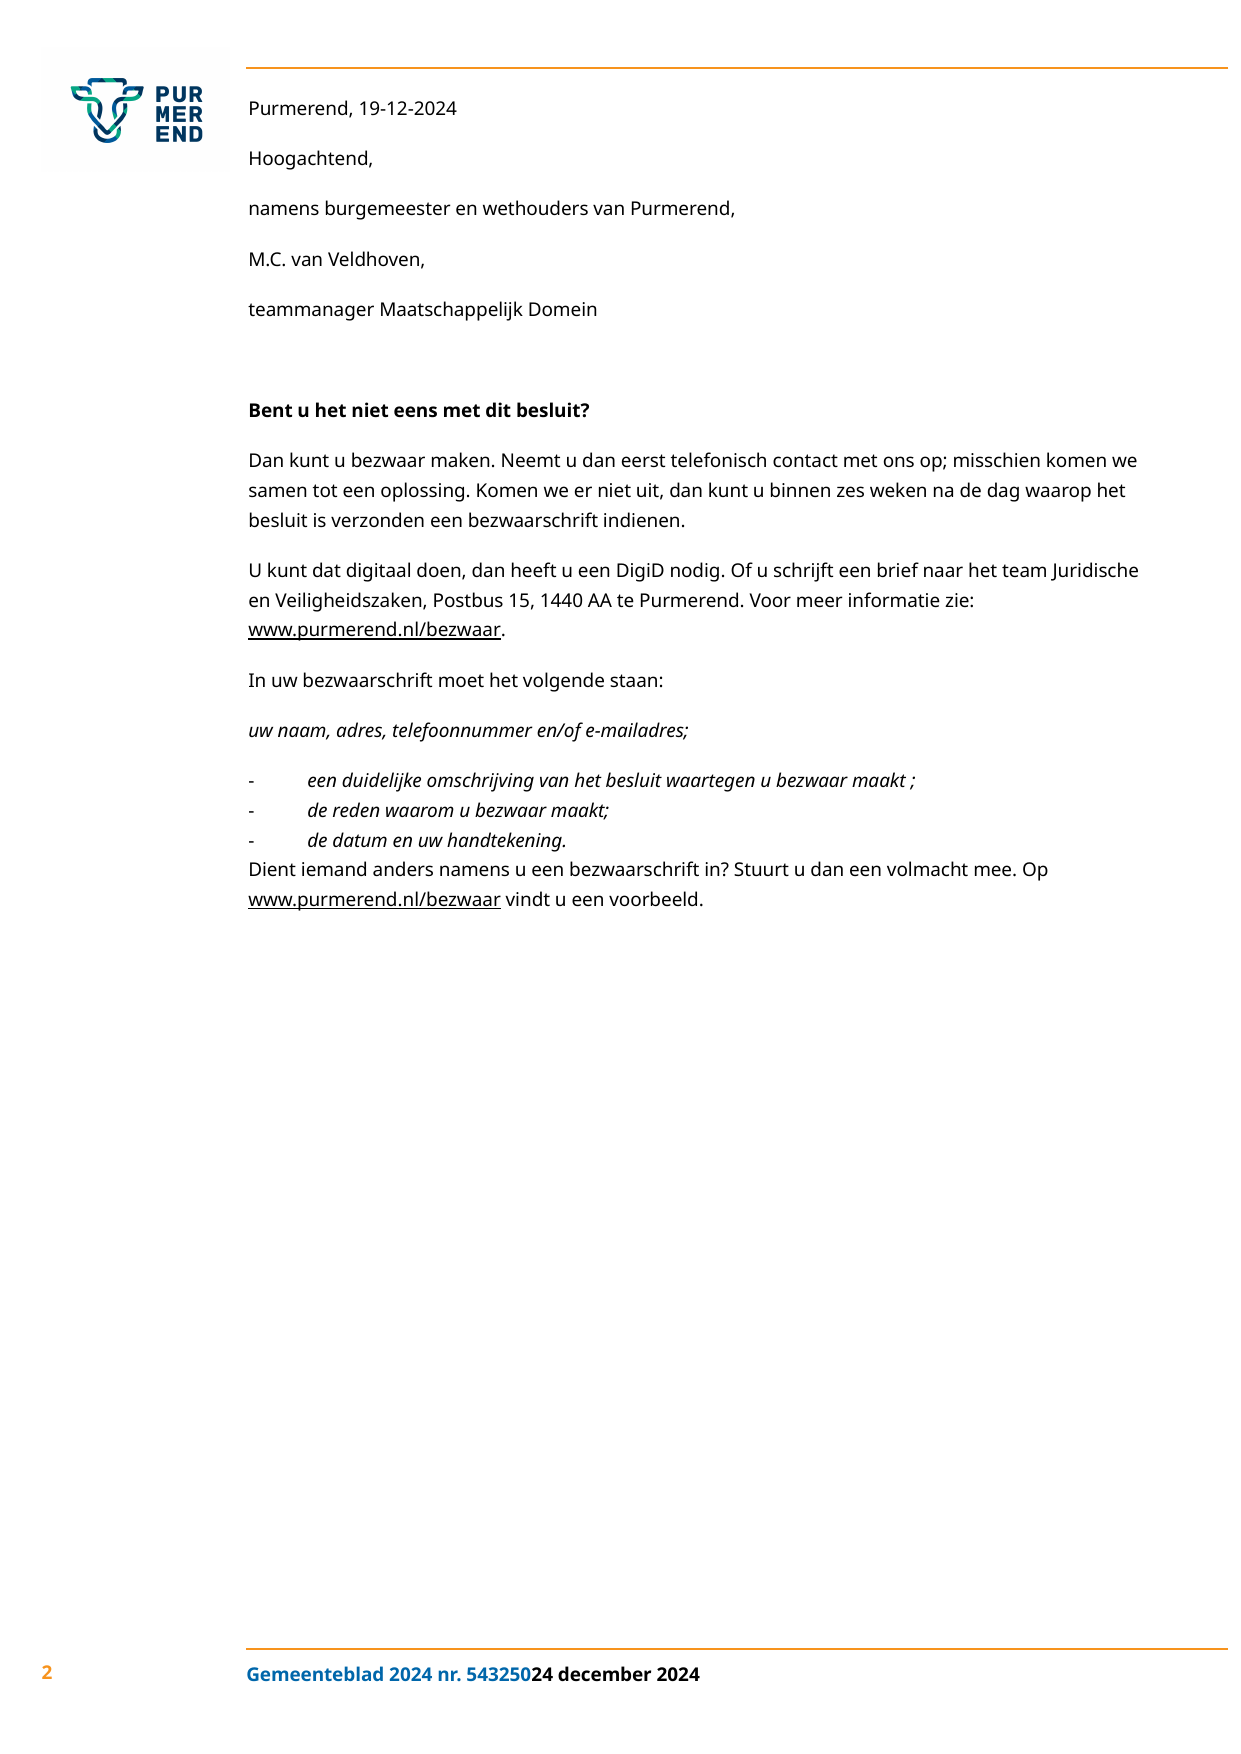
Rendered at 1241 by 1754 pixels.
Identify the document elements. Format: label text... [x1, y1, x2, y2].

text Dient iemand anders namens u een bezwaarschrift in? Stuurt u dan een volmacht mee. Op www.purmerend.nl/bezwaar vindt u een voorbeeld. [248, 856, 1152, 912]
text namens burgemeester en wethouders van Purmerend, [248, 196, 1152, 221]
text In uw bezwaarschrift moet het volgende staan: [248, 667, 1152, 693]
list de datum en uw handtekening. [248, 827, 1152, 853]
text uw naam, adres, telefoonnummer en/of e-mailadres; [248, 717, 1152, 743]
text teammanager Maatschappelijk Domein [248, 296, 1152, 322]
text Purmerend, 19-12-2024 [248, 95, 1152, 121]
text M.C. van Veldhoven, [248, 246, 1152, 272]
text Dan kunt u bezwaar maken. Neemt u dan eerst telefonisch contact met ons op; misschien komen we samen tot een oplossing. Komen we er niet uit, dan kunt u binnen zes weken na de dag waarop het besluit is verzonden een bezwaarschrift indienen. [248, 448, 1152, 533]
picture [41, 47, 231, 172]
text Hoogachtend, [248, 145, 1152, 171]
text Bent u het niet eens met dit besluit? [248, 397, 1152, 423]
text U kunt dat digitaal doen, dan heeft u een DigiD nodig. Of u schrijft een brief naar het team Juridische en Veiligheidszaken, Postbus 15, 1440 AA te Purmerend. Voor meer informatie zie: www.purmerend.nl/bezwaar. [248, 557, 1152, 642]
list de reden waarom u bezwaar maakt; [248, 797, 1152, 823]
list een duidelijke omschrijving van het besluit waartegen u bezwaar maakt ; [248, 768, 1152, 793]
